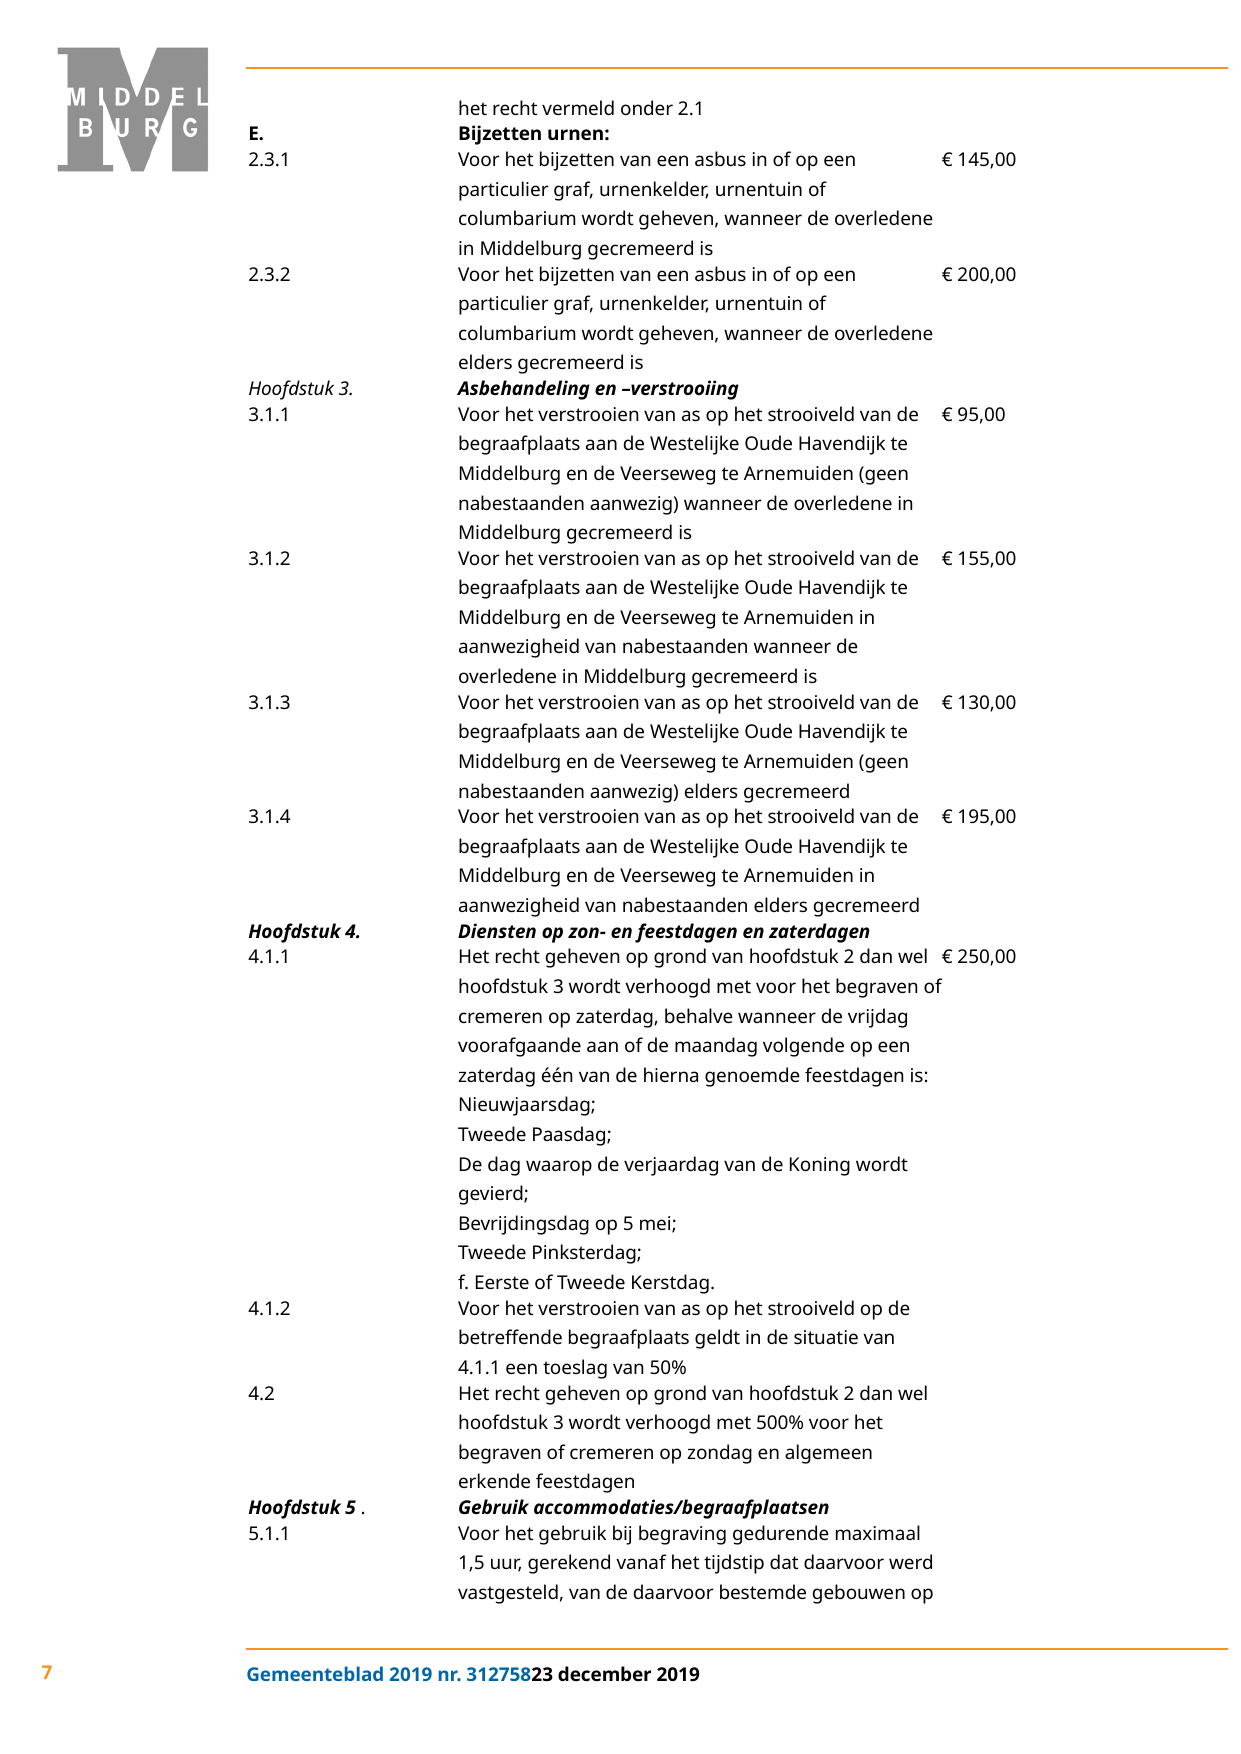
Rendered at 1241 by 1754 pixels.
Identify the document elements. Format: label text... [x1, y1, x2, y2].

table_cell 3.1.3 [248, 689, 458, 803]
table_cell Diensten op zon- en feestdagen en zaterdagen [458, 918, 942, 944]
table_cell Voor het verstrooien van as op het strooiveld van de begraafplaats aan de Westelijke Oude Havendijk te Middelburg en de Veerseweg te Arnemuiden (geen nabestaanden aanwezig) wanneer de overledene in Middelburg gecremeerd is [458, 401, 942, 545]
table_cell € 95,00 [942, 401, 1152, 545]
table_cell Asbehandeling en –verstrooiing [458, 375, 942, 401]
table_cell Gebruik accommodaties/begraafplaatsen [458, 1494, 942, 1520]
table_cell het recht vermeld onder 2.1 [458, 95, 942, 121]
table_cell 3.1.2 [248, 545, 458, 689]
table_cell € 195,00 [942, 804, 1152, 918]
table_cell Voor het bijzetten van een asbus in of op een particulier graf, urnenkelder, urnentuin of columbarium wordt geheven, wanneer de overledene in Middelburg gecremeerd is [458, 146, 942, 261]
table_cell 5.1.1 [248, 1520, 458, 1605]
table_cell Voor het verstrooien van as op het strooiveld van de begraafplaats aan de Westelijke Oude Havendijk te Middelburg en de Veerseweg te Arnemuiden in aanwezigheid van nabestaanden wanneer de overledene in Middelburg gecremeerd is [458, 545, 942, 689]
table_cell 4.2 [248, 1380, 458, 1494]
table_cell [248, 95, 458, 121]
table_cell 3.1.1 [248, 401, 458, 545]
table_cell [942, 918, 1152, 944]
table_cell € 250,00 [942, 944, 1152, 1295]
table_cell Voor het verstrooien van as op het strooiveld op de betreffende begraafplaats geldt in de situatie van 4.1.1 een toeslag van 50% [458, 1295, 942, 1380]
table_cell 2.3.1 [248, 146, 458, 261]
table_cell € 145,00 [942, 146, 1152, 261]
picture [41, 47, 231, 172]
table_cell Bijzetten urnen: [458, 121, 942, 146]
table_cell [942, 1494, 1152, 1520]
table_cell Voor het gebruik bij begraving gedurende maximaal 1,5 uur, gerekend vanaf het tijdstip dat daarvoor werd vastgesteld, van de daarvoor bestemde gebouwen op [458, 1520, 942, 1605]
table_cell Hoofdstuk 5 . [248, 1494, 458, 1520]
table_cell Voor het verstrooien van as op het strooiveld van de begraafplaats aan de Westelijke Oude Havendijk te Middelburg en de Veerseweg te Arnemuiden (geen nabestaanden aanwezig) elders gecremeerd [458, 689, 942, 803]
table_cell € 130,00 [942, 689, 1152, 803]
table_cell [942, 1380, 1152, 1494]
table_cell Hoofdstuk 3. [248, 375, 458, 401]
table_cell Hoofdstuk 4. [248, 918, 458, 944]
table_cell [942, 1520, 1152, 1605]
table_cell [942, 375, 1152, 401]
table_cell Voor het bijzetten van een asbus in of op een particulier graf, urnenkelder, urnentuin of columbarium wordt geheven, wanneer de overledene elders gecremeerd is [458, 261, 942, 375]
table_cell Voor het verstrooien van as op het strooiveld van de begraafplaats aan de Westelijke Oude Havendijk te Middelburg en de Veerseweg te Arnemuiden in aanwezigheid van nabestaanden elders gecremeerd [458, 804, 942, 918]
table_cell € 155,00 [942, 545, 1152, 689]
table_cell [942, 95, 1152, 121]
table_cell € 200,00 [942, 261, 1152, 375]
table_cell 4.1.2 [248, 1295, 458, 1380]
table_cell E. [248, 121, 458, 146]
table_cell 4.1.1 [248, 944, 458, 1295]
table_cell 2.3.2 [248, 261, 458, 375]
table_cell 3.1.4 [248, 804, 458, 918]
table_cell Het recht geheven op grond van hoofdstuk 2 dan wel hoofdstuk 3 wordt verhoogd met 500% voor het begraven of cremeren op zondag en algemeen erkende feestdagen [458, 1380, 942, 1494]
table_cell [942, 121, 1152, 146]
table_cell Het recht geheven op grond van hoofdstuk 2 dan wel hoofdstuk 3 wordt verhoogd met voor het begraven of cremeren op zaterdag, behalve wanneer de vrijdag voorafgaande aan of de maandag volgende op een zaterdag één van de hierna genoemde feestdagen is: Nieuwjaarsdag; Tweede Paasdag; De dag waarop de verjaardag van de Koning wordt gevierd; Bevrijdingsdag op 5 mei; Tweede Pinksterdag; f. Eerste of Tweede Kerstdag. [458, 944, 942, 1295]
table_cell [942, 1295, 1152, 1380]
